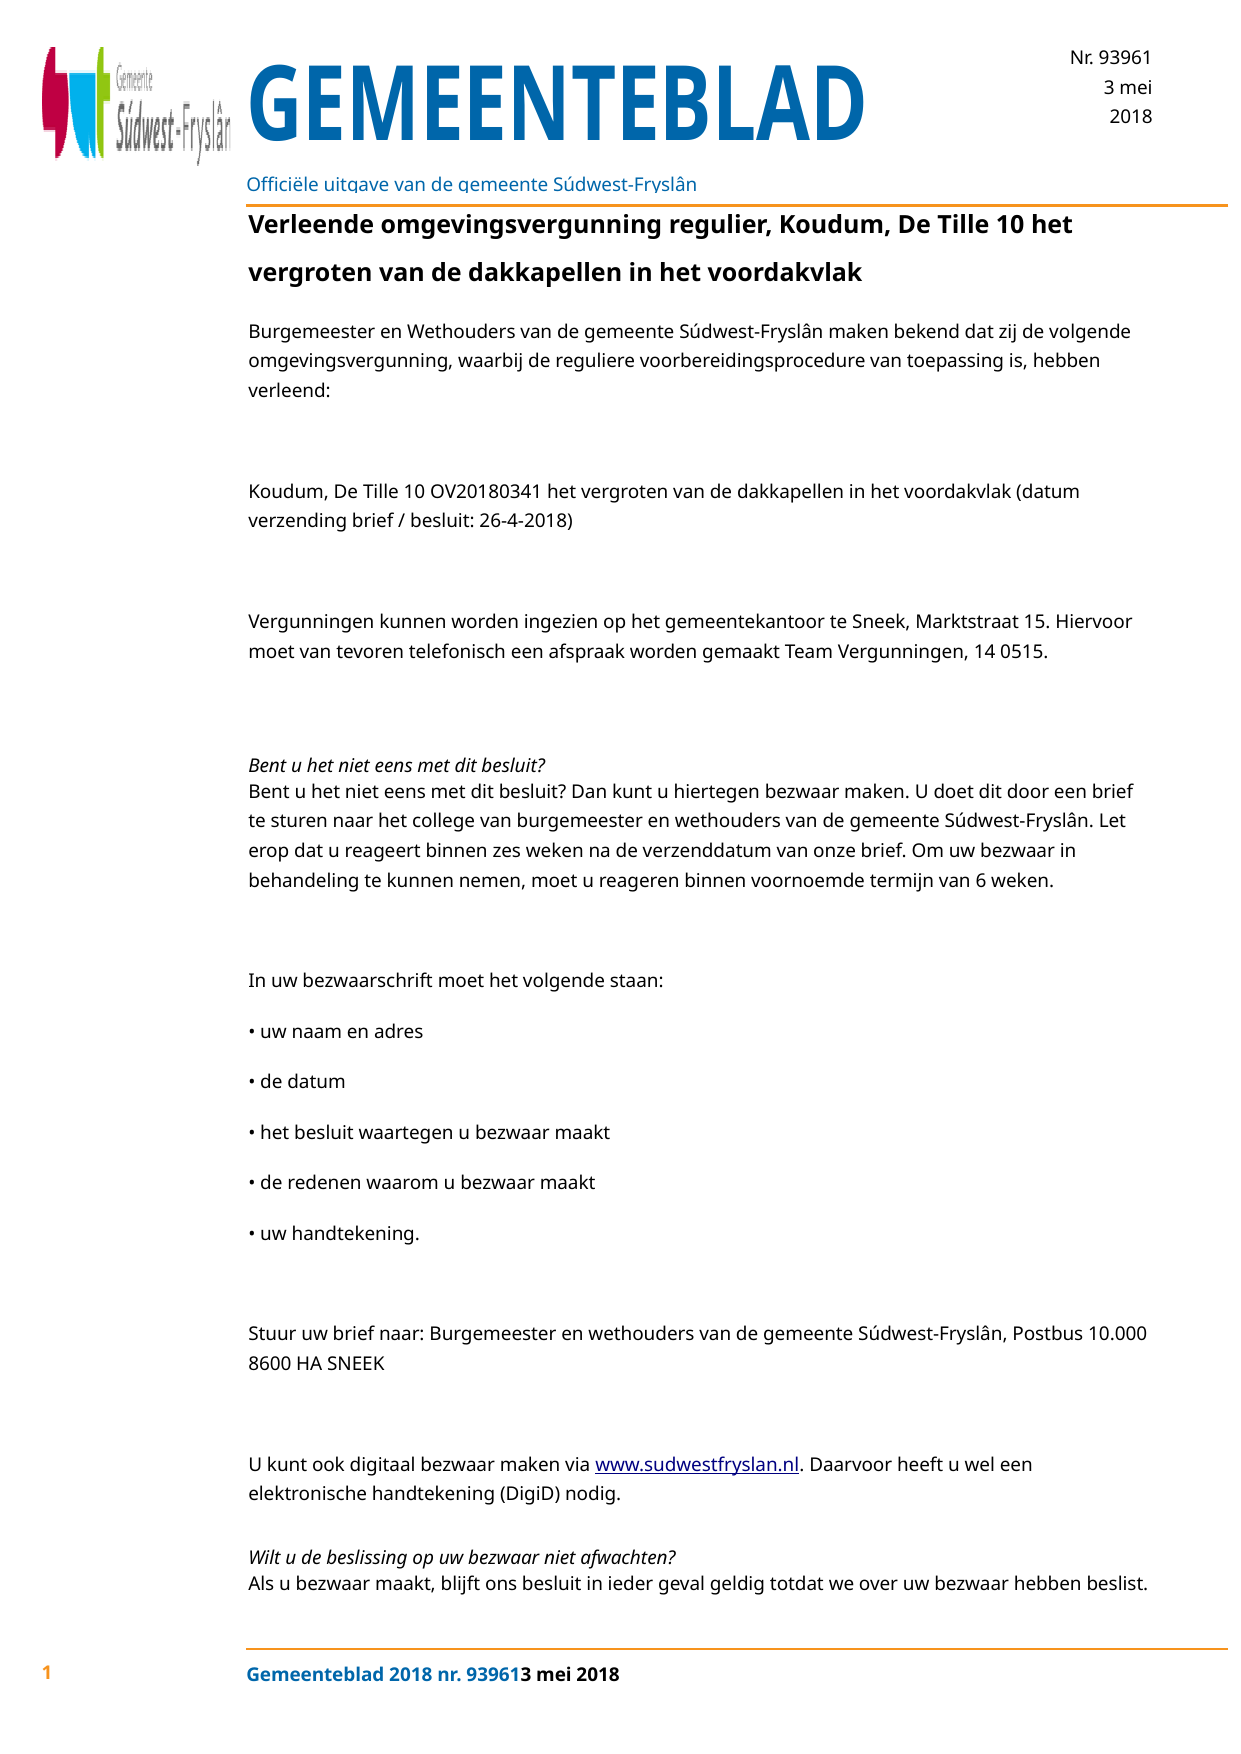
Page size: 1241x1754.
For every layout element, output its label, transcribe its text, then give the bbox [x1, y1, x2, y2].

text • uw handtekening. [248, 1220, 1152, 1245]
text Bent u het niet eens met dit besluit? Dan kunt u hiertegen bezwaar maken. U doet dit door een brief te sturen naar het college van burgemeester en wethouders van de gemeente Súdwest-Fryslân. Let erop dat u reageert binnen zes weken na de verzenddatum van onze brief. Om uw bezwaar in behandeling te kunnen nemen, moet u reageren binnen voornoemde termijn van 6 weken. [248, 778, 1152, 892]
text • uw naam en adres [248, 1018, 1152, 1044]
text Koudum, De Tille 10 OV20180341 het vergroten van de dakkapellen in het voordakvlak (datum verzending brief / besluit: 26-4-2018) [248, 478, 1152, 533]
text In uw bezwaarschrift moet het volgende staan: [248, 968, 1152, 993]
text • de redenen waarom u bezwaar maakt [248, 1169, 1152, 1195]
text Burgemeester en Wethouders van de gemeente Súdwest-Fryslân maken bekend dat zij de volgende omgevingsvergunning, waarbij de reguliere voorbereidingsprocedure van toepassing is, hebben verleend: [248, 318, 1152, 403]
text Verleende omgevingsvergunning regulier, Koudum, De Tille 10 het vergroten van de dakkapellen in het voordakvlak [248, 207, 1152, 288]
text Wilt u de beslissing op uw bezwaar niet afwachten? [248, 1544, 1152, 1570]
text Vergunningen kunnen worden ingezien op het gemeentekantoor te Sneek, Marktstraat 15. Hiervoor moet van tevoren telefonisch een afspraak worden gemaakt Team Vergunningen, 14 0515. [248, 608, 1152, 664]
text Bent u het niet eens met dit besluit? [248, 752, 1152, 778]
text • de datum [248, 1068, 1152, 1094]
text • het besluit waartegen u bezwaar maakt [248, 1119, 1152, 1144]
text Stuur uw brief naar: Burgemeester en wethouders van de gemeente Súdwest-Fryslân, Postbus 10.000 8600 HA SNEEK [248, 1321, 1152, 1376]
picture [41, 47, 231, 172]
text U kunt ook digitaal bezwaar maken via www.sudwestfryslan.nl. Daarvoor heeft u wel een elektronische handtekening (DigiD) nodig. [248, 1451, 1152, 1506]
text Als u bezwaar maakt, blijft ons besluit in ieder geval geldig totdat we over uw bezwaar hebben beslist. [248, 1570, 1152, 1596]
